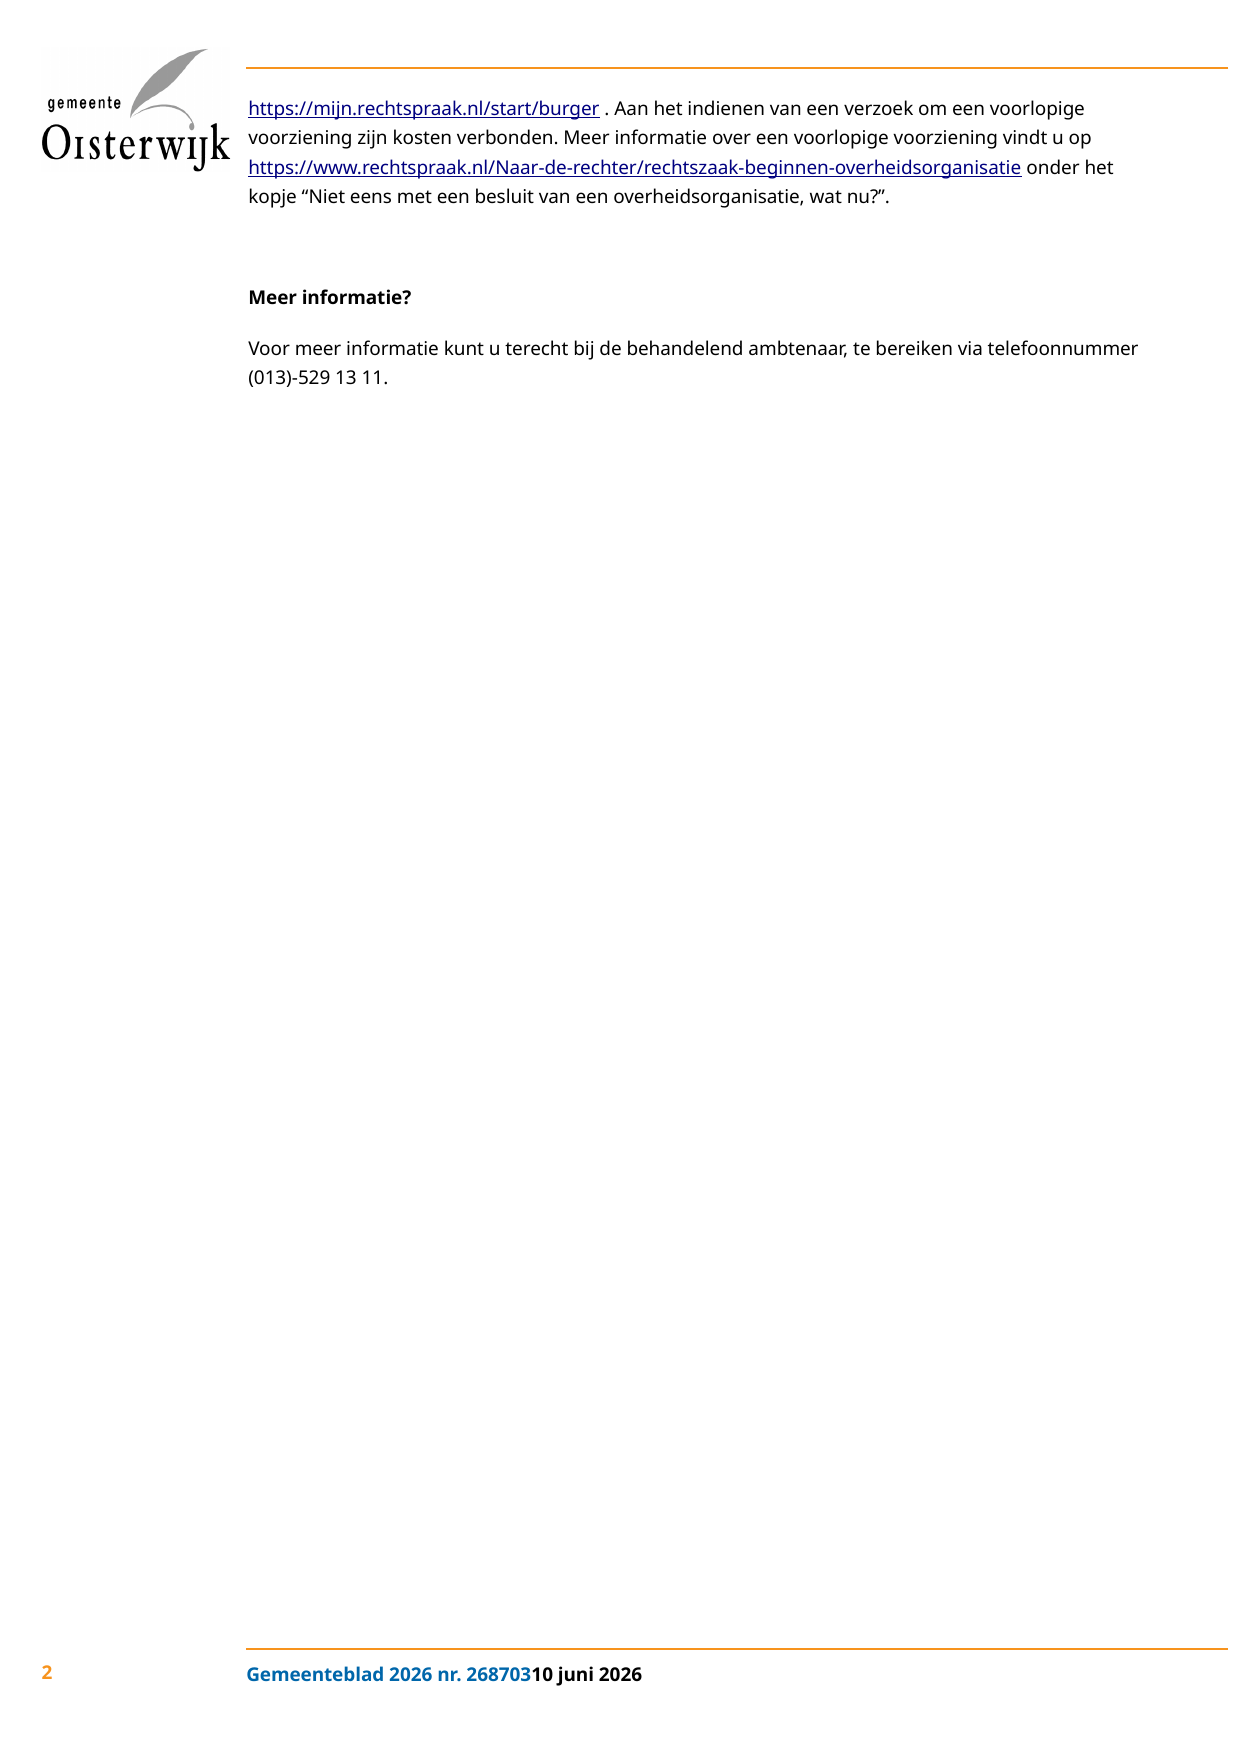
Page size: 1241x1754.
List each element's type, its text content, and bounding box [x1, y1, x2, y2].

text Meer informatie? [248, 284, 1152, 310]
picture [41, 47, 231, 172]
text https://mijn.rechtspraak.nl/start/burger . Aan het indienen van een verzoek om een voorlopige voorziening zijn kosten verbonden. Meer informatie over een voorlopige voorziening vindt u op https://www.rechtspraak.nl/Naar-de-rechter/rechtszaak-beginnen-overheidsorganisatie onder het kopje “Niet eens met een besluit van een overheidsorganisatie, wat nu?”. [248, 95, 1152, 209]
text Voor meer informatie kunt u terecht bij de behandelend ambtenaar, te bereiken via telefoonnummer (013)-529 13 11. [248, 335, 1152, 390]
